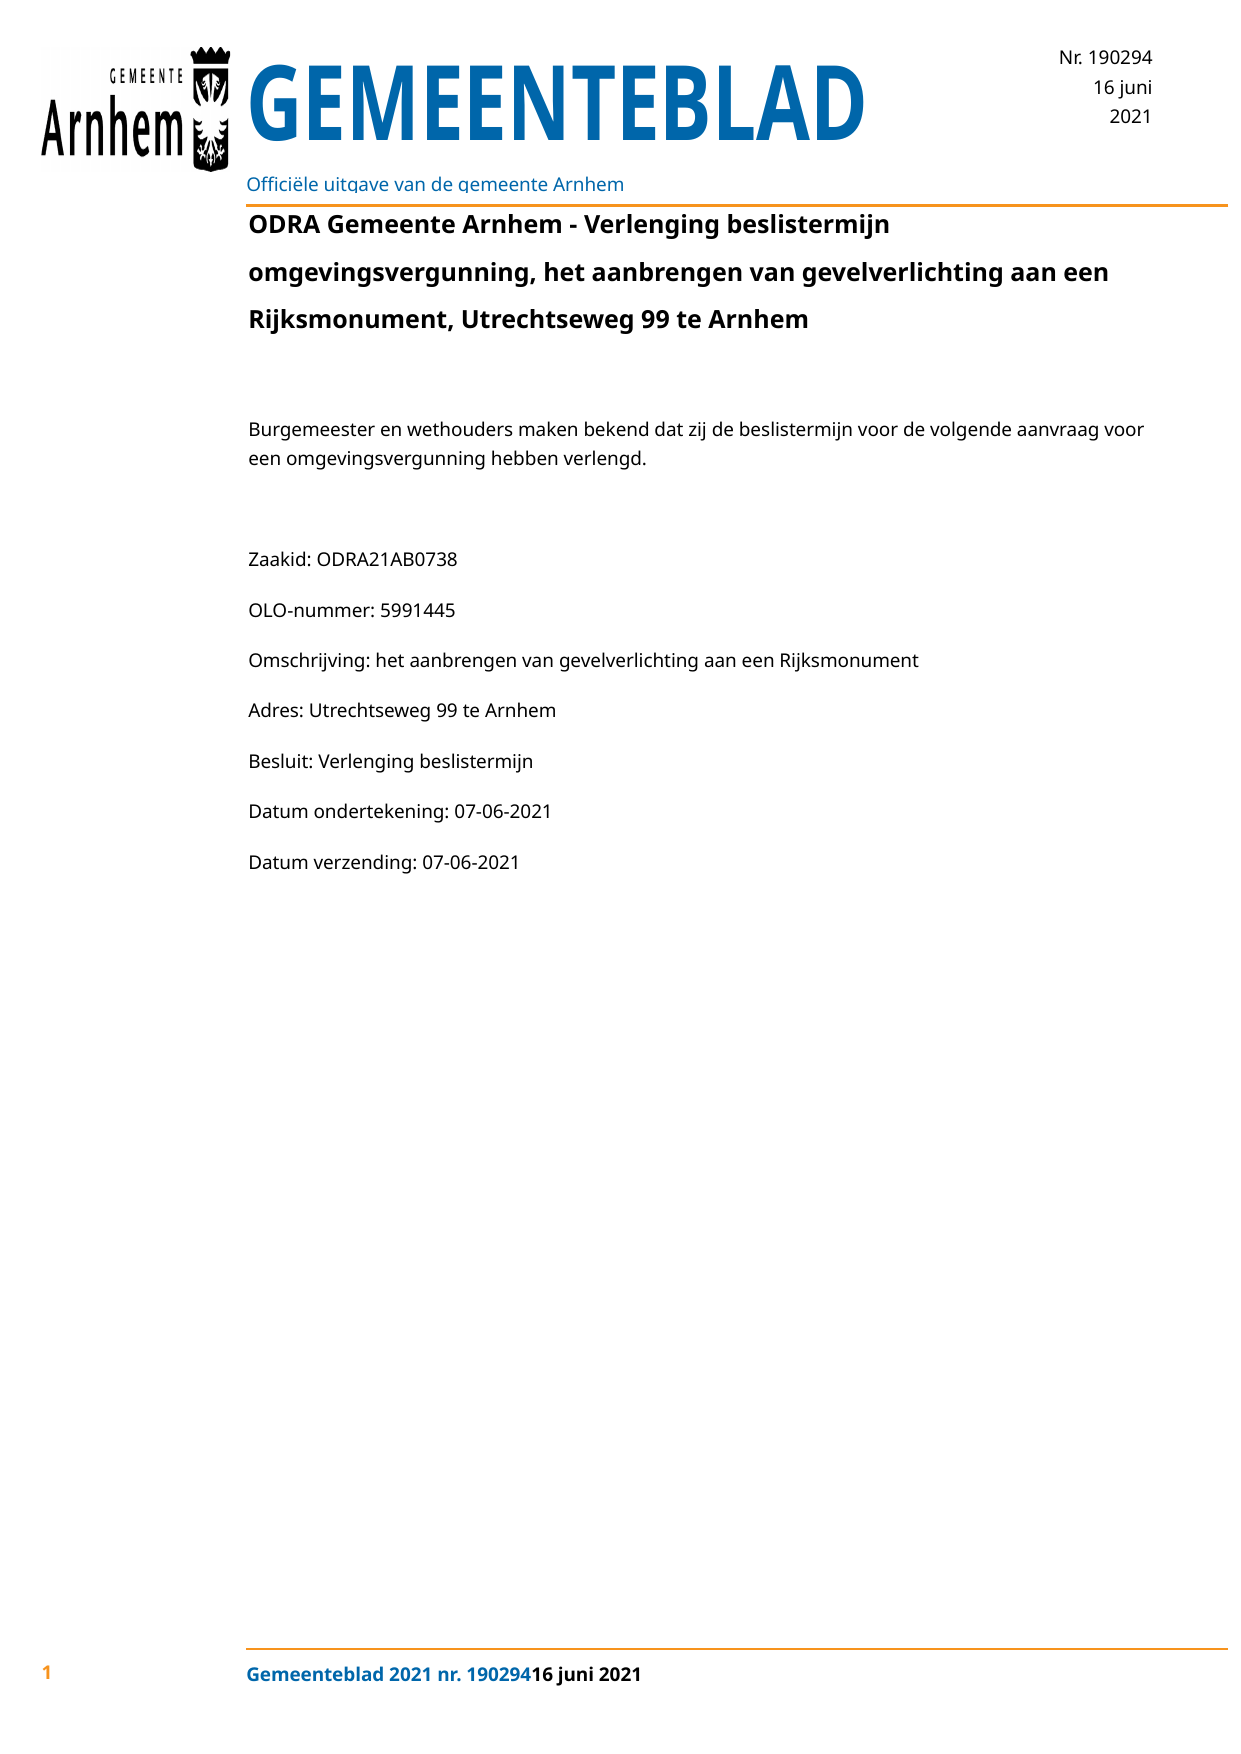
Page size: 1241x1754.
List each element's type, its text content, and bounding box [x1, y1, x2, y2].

text Besluit: Verlenging beslistermijn [248, 748, 1152, 774]
text Datum verzending: 07-06-2021 [248, 849, 1152, 874]
text ODRA Gemeente Arnhem - Verlenging beslistermijn omgevingsvergunning, het aanbrengen van gevelverlichting aan een Rijksmonument, Utrechtseweg 99 te Arnhem [248, 207, 1152, 336]
text Omschrijving: het aanbrengen van gevelverlichting aan een Rijksmonument [248, 647, 1152, 673]
picture [41, 47, 231, 172]
text Burgemeester en wethouders maken bekend dat zij de beslistermijn voor de volgende aanvraag voor een omgevingsvergunning hebben verlengd. [248, 416, 1152, 471]
text Adres: Utrechtseweg 99 te Arnhem [248, 698, 1152, 723]
text Zaakid: ODRA21AB0738 [248, 546, 1152, 572]
text OLO-nummer: 5991445 [248, 597, 1152, 622]
text Datum ondertekening: 07-06-2021 [248, 798, 1152, 824]
